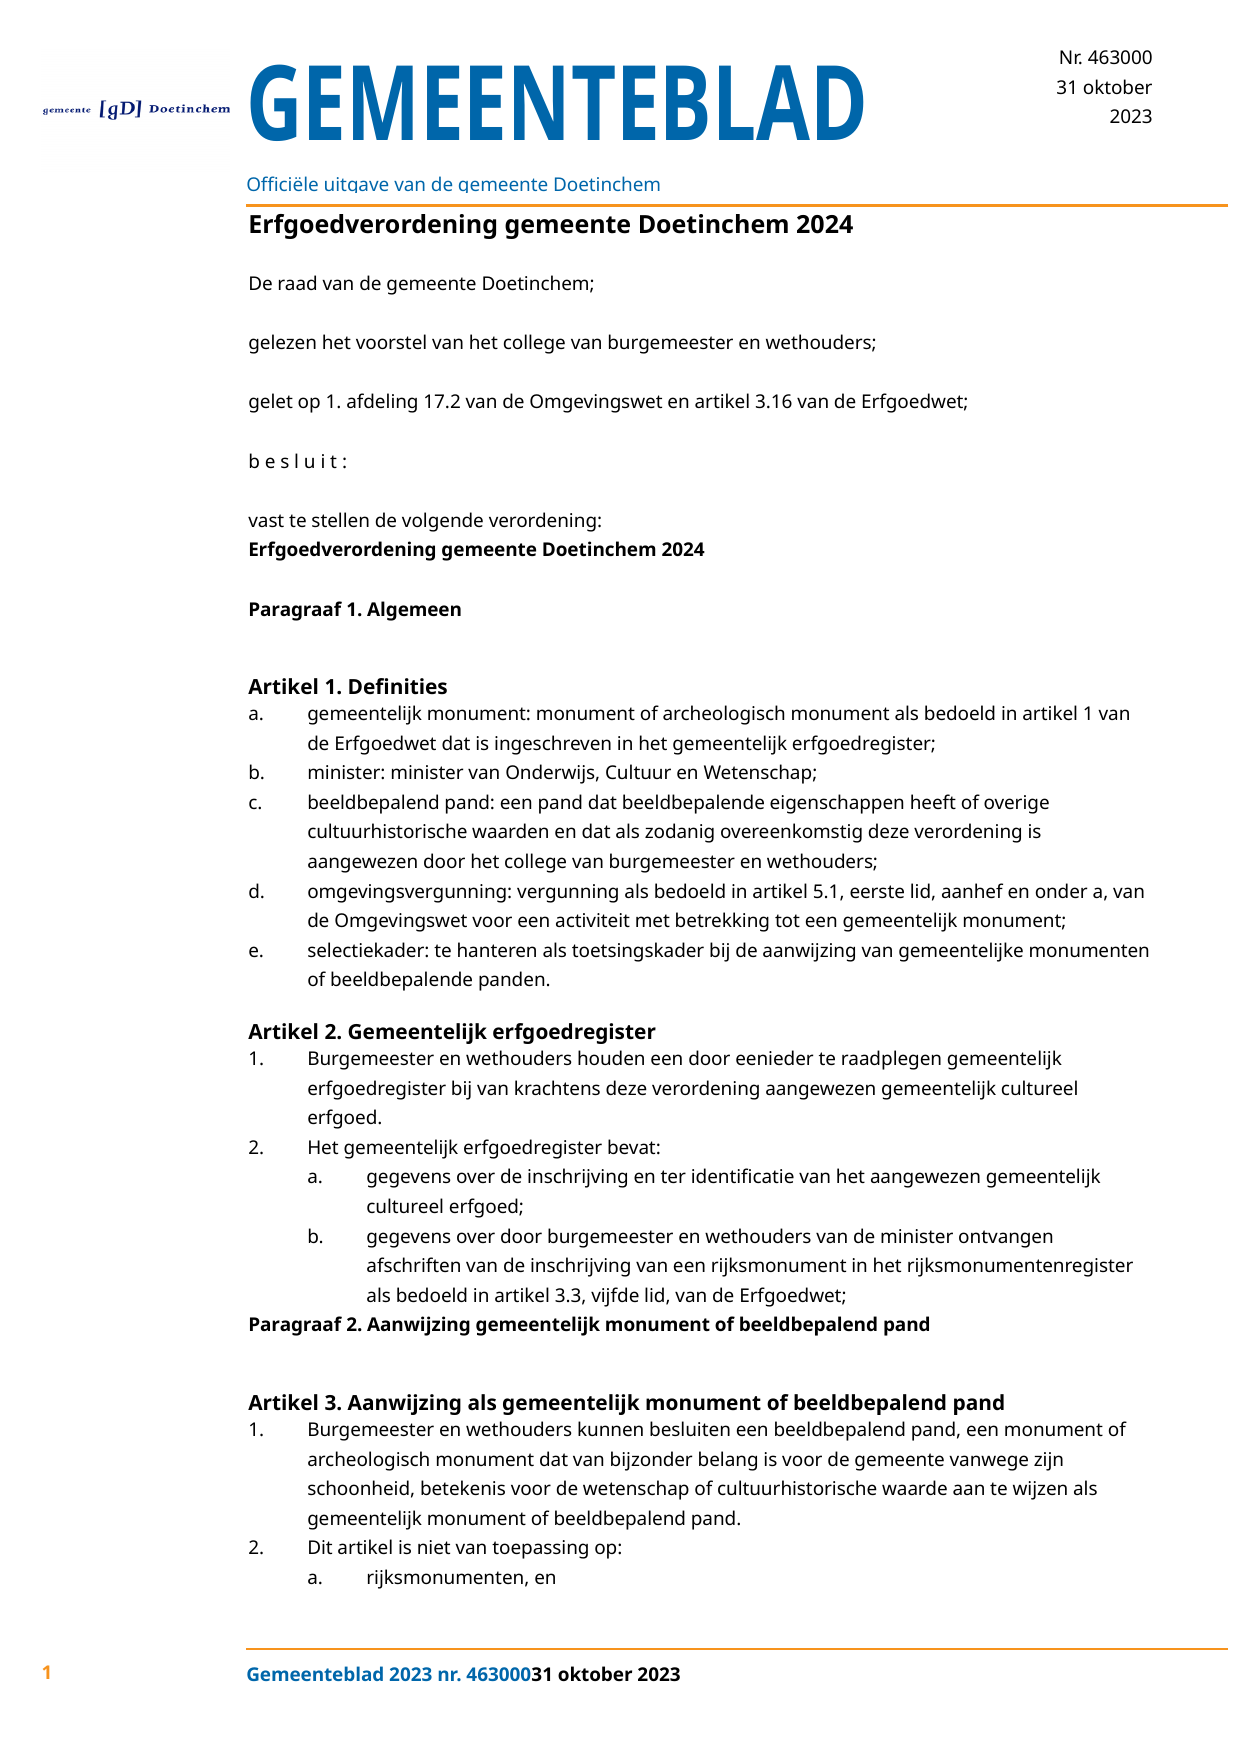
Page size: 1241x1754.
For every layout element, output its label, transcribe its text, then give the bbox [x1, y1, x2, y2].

text Paragraaf 2. Aanwijzing gemeentelijk monument of beeldbepalend pand [248, 1312, 1152, 1337]
list omgevingsvergunning: vergunning als bedoeld in artikel 5.1, eerste lid, aanhef en onder a, van de Omgevingswet voor een activiteit met betrekking tot een gemeentelijk monument; [248, 878, 1152, 933]
list Dit artikel is niet van toepassing op: [248, 1534, 1152, 1560]
list Burgemeester en wethouders kunnen besluiten een beeldbepalend pand, een monument of archeologisch monument dat van bijzonder belang is voor de gemeente vanwege zijn schoonheid, betekenis voor de wetenschap of cultuurhistorische waarde aan te wijzen als gemeentelijk monument of beeldbepalend pand. [248, 1416, 1152, 1531]
picture [41, 47, 231, 172]
text Artikel 1. Definities [248, 672, 1152, 700]
list beeldbepalend pand: een pand dat beeldbepalende eigenschappen heeft of overige cultuurhistorische waarden en dat als zodanig overeenkomstig deze verordening is aangewezen door het college van burgemeester en wethouders; [248, 789, 1152, 874]
list Het gemeentelijk erfgoedregister bevat: [248, 1134, 1152, 1160]
text gelezen het voorstel van het college van burgemeester en wethouders; [248, 329, 1152, 355]
list gegevens over door burgemeester en wethouders van de minister ontvangen afschriften van de inschrijving van een rijksmonument in het rijksmonumentenregister als bedoeld in artikel 3.3, vijfde lid, van de Erfgoedwet; [307, 1223, 1152, 1308]
text b e s l u i t : [248, 448, 1152, 473]
list minister: minister van Onderwijs, Cultuur en Wetenschap; [248, 759, 1152, 785]
text Artikel 2. Gemeentelijk erfgoedregister [248, 1017, 1152, 1045]
text Artikel 3. Aanwijzing als gemeentelijk monument of beeldbepalend pand [248, 1388, 1152, 1416]
list gegevens over de inschrijving en ter identificatie van het aangewezen gemeentelijk cultureel erfgoed; [307, 1164, 1152, 1219]
text Erfgoedverordening gemeente Doetinchem 2024 [248, 537, 1152, 562]
list rijksmonumenten, en [307, 1564, 1152, 1590]
text De raad van de gemeente Doetinchem; [248, 270, 1152, 296]
text vast te stellen de volgende verordening: [248, 507, 1152, 533]
text Paragraaf 1. Algemeen [248, 596, 1152, 621]
list selectiekader: te hanteren als toetsingskader bij de aanwijzing van gemeentelijke monumenten of beeldbepalende panden. [248, 937, 1152, 992]
text Erfgoedverordening gemeente Doetinchem 2024 [248, 207, 1152, 241]
list Burgemeester en wethouders houden een door eenieder te raadplegen gemeentelijk erfgoedregister bij van krachtens deze verordening aangewezen gemeentelijk cultureel erfgoed. [248, 1045, 1152, 1130]
list gemeentelijk monument: monument of archeologisch monument als bedoeld in artikel 1 van de Erfgoedwet dat is ingeschreven in het gemeentelijk erfgoedregister; [248, 700, 1152, 756]
text gelet op 1. afdeling 17.2 van de Omgevingswet en artikel 3.16 van de Erfgoedwet; [248, 389, 1152, 414]
